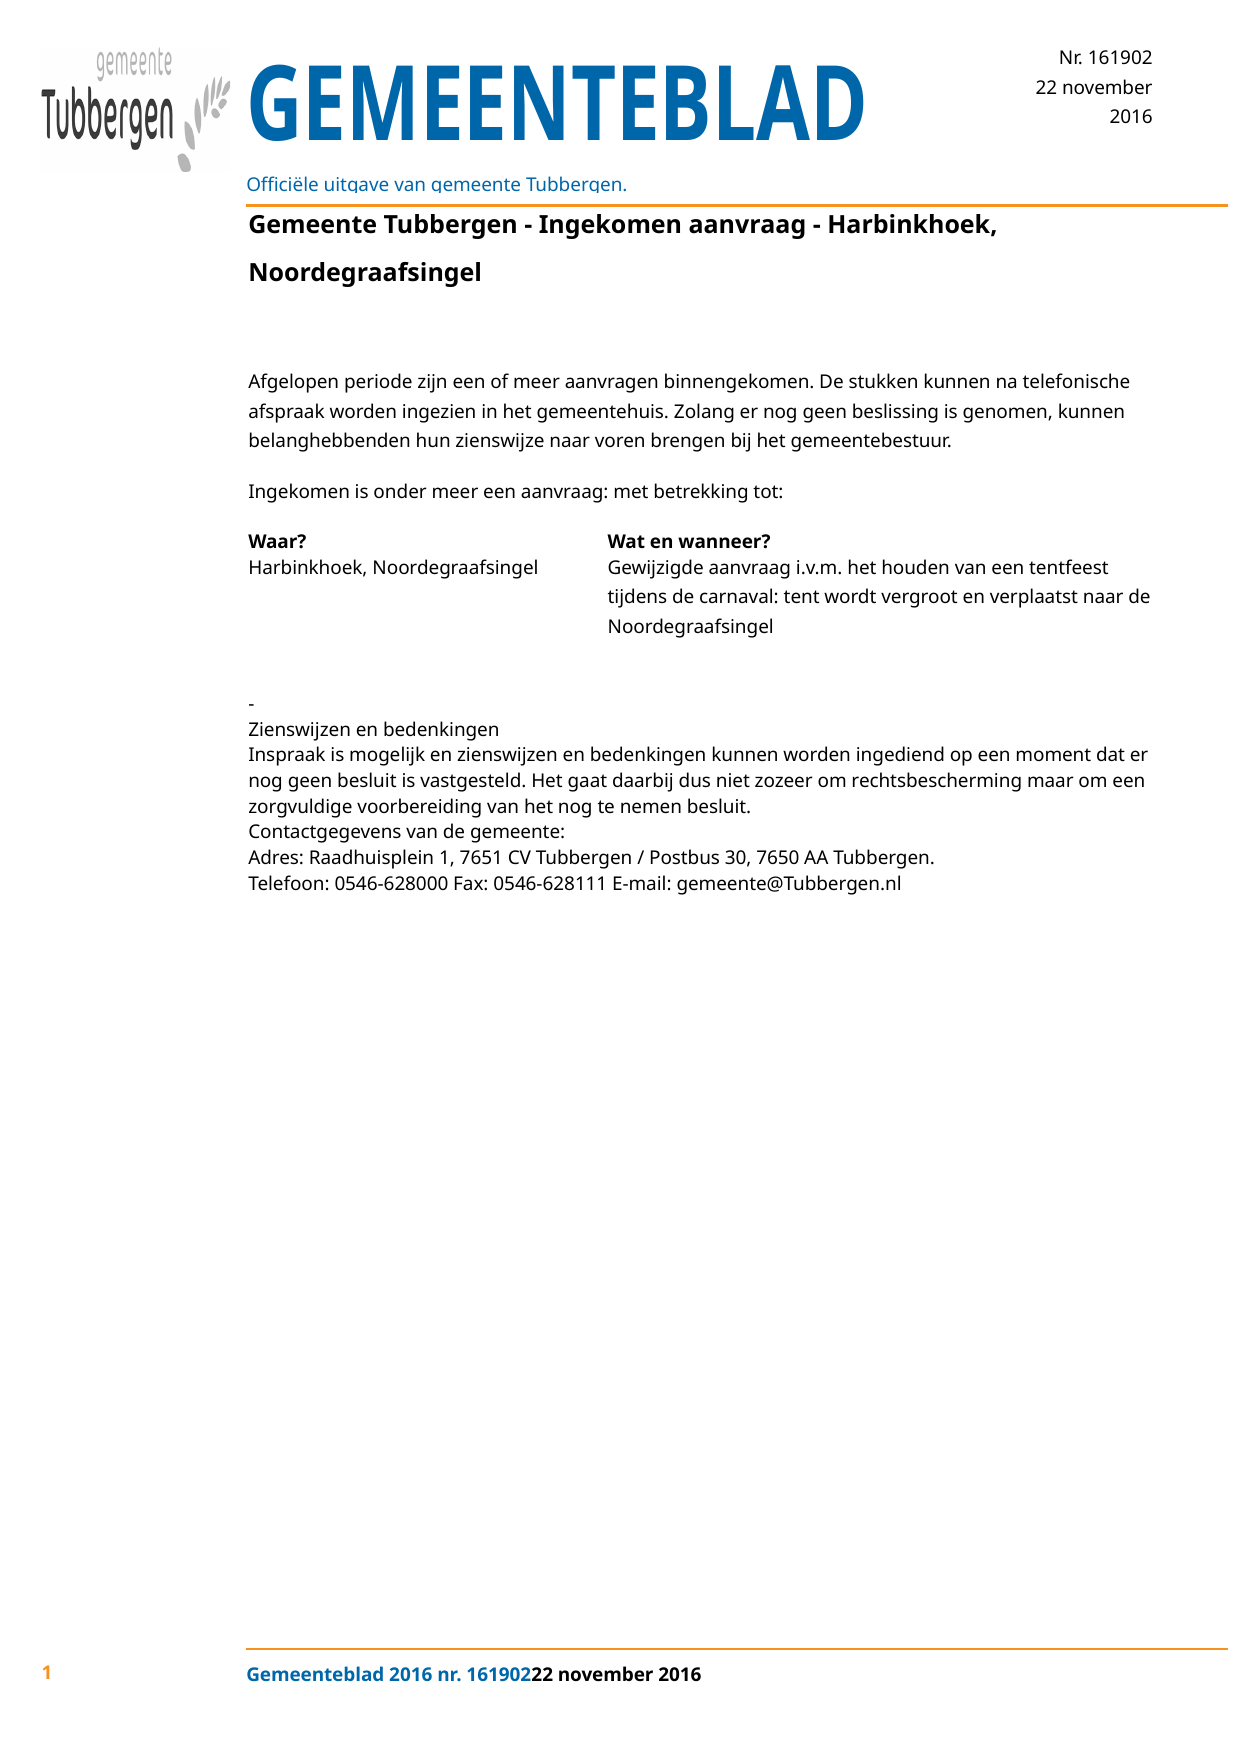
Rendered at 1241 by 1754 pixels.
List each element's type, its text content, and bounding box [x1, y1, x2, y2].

table_header Waar? [248, 529, 607, 554]
text Zienswijzen en bedenkingen [248, 716, 1152, 742]
text Adres: Raadhuisplein 1, 7651 CV Tubbergen / Postbus 30, 7650 AA Tubbergen. [248, 844, 1152, 870]
picture [41, 47, 231, 172]
table_cell Gewijzigde aanvraag i.v.m. het houden van een tentfeest tijdens de carnaval: tent wordt vergroot en verplaatst naar de Noordegraafsingel [608, 554, 1152, 639]
text - [248, 690, 1152, 716]
text Ingekomen is onder meer een aanvraag: met betrekking tot: [248, 478, 1152, 504]
table_cell Harbinkhoek, Noordegraafsingel [248, 554, 607, 639]
text Inspraak is mogelijk en zienswijzen en bedenkingen kunnen worden ingediend op een moment dat er nog geen besluit is vastgesteld. Het gaat daarbij dus niet zozeer om rechtsbescherming maar om een zorgvuldige voorbereiding van het nog te nemen besluit. [248, 742, 1152, 819]
text Telefoon: 0546-628000 Fax: 0546-628111 E-mail: gemeente@Tubbergen.nl [248, 870, 1152, 896]
text Contactgegevens van de gemeente: [248, 819, 1152, 844]
text Afgelopen periode zijn een of meer aanvragen binnengekomen. De stukken kunnen na telefonische afspraak worden ingezien in het gemeentehuis. Zolang er nog geen beslissing is genomen, kunnen belanghebbenden hun zienswijze naar voren brengen bij het gemeentebestuur. [248, 368, 1152, 453]
table_header Wat en wanneer? [608, 529, 1152, 554]
text Gemeente Tubbergen - Ingekomen aanvraag - Harbinkhoek, Noordegraafsingel [248, 207, 1152, 288]
